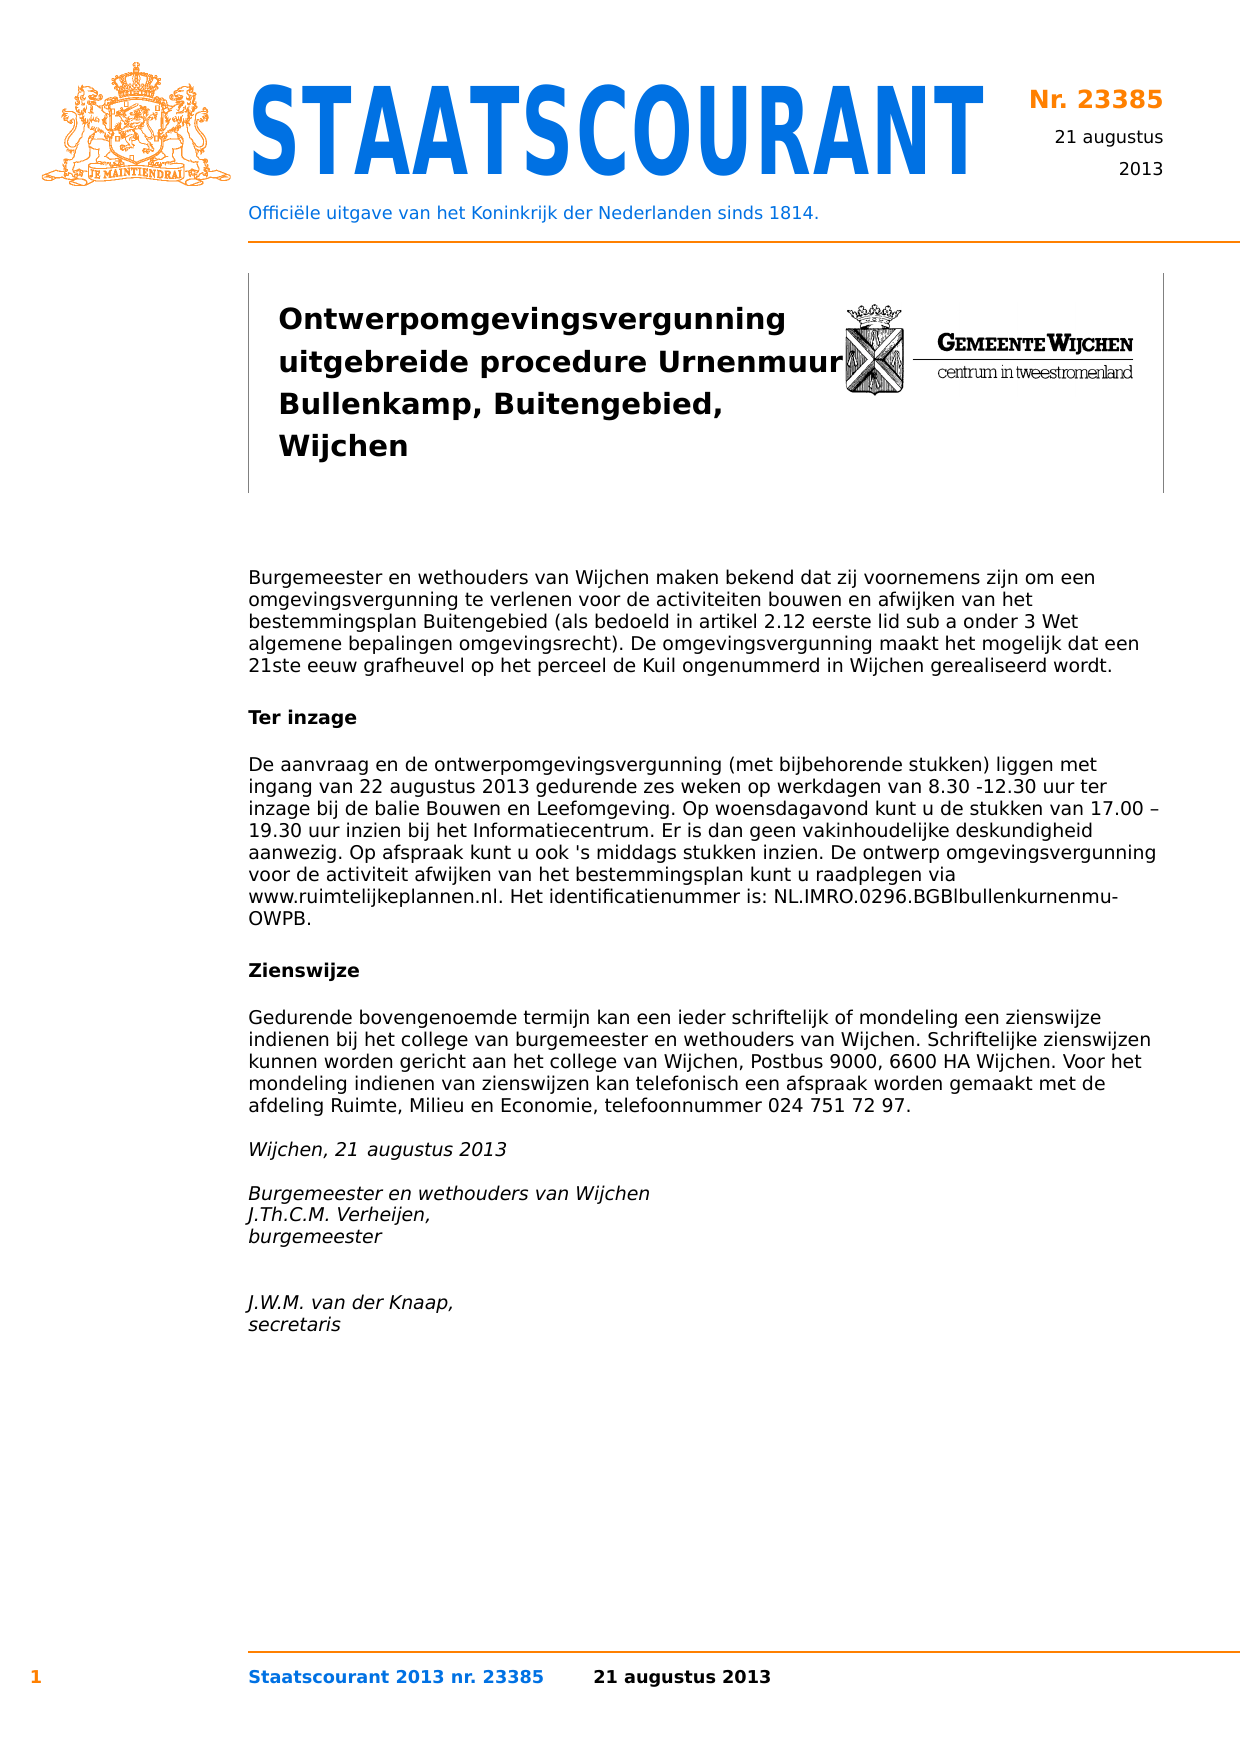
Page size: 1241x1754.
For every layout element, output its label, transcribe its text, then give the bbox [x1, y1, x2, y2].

table_cell 21 augustus [998, 121, 1240, 153]
table_cell Officiële uitgave van het Koninkrijk der Nederlanden sinds 1814. [248, 203, 1240, 241]
picture [41, 62, 231, 186]
subtitle Ter inzage [248, 707, 1163, 729]
text J.W.M. van der Knaap, secretaris [248, 1270, 1163, 1336]
text Burgemeester en wethouders van Wijchen maken bekend dat zij voornemens zijn om een omgevingsvergunning te verlenen voor de activiteiten bouwen en afwijken van het bestemmingsplan Buitengebied (als bedoeld in artikel 2.12 eerste lid sub a onder 3 Wet algemene bepalingen omgevingsrecht). De omgevingsvergunning maakt het mogelijk dat een 21ste eeuw grafheuvel op het perceel de Kuil ongenummerd in Wijchen gerealiseerd wordt. [248, 567, 1163, 677]
subtitle Zienswijze [248, 960, 1163, 982]
text Burgemeester en wethouders van Wijchen J.Th.C.M. Verheijen, burgemeester [248, 1182, 1163, 1248]
picture [844, 302, 1134, 397]
text Gedurende bovengenoemde termijn kan een ieder schriftelijk of mondeling een zienswijze indienen bij het college van burgemeester en wethouders van Wijchen. Schriftelijke zienswijzen kunnen worden gericht aan het college van Wijchen, Postbus 9000, 6600 HA Wijchen. Voor het mondeling indienen van zienswijzen kan telefonisch een afspraak worden gemaakt met de afdeling Ruimte, Milieu en Economie, telefoonnummer 024 751 72 97. [248, 1007, 1163, 1117]
subtitle Ontwerpomgevingsvergunning uitgebreide procedure Urnenmuur Bullenkamp, Buitengebied, Wijchen [249, 273, 1163, 493]
text De aanvraag en de ontwerpomgevingsvergunning (met bijbehorende stukken) liggen met ingang van 22 augustus 2013 gedurende zes weken op werkdagen van 8.30 -12.30 uur ter inzage bij de balie Bouwen en Leefomgeving. Op woensdagavond kunt u de stukken van 17.00 – 19.30 uur inzien bij het Informatiecentrum. Er is dan geen vakinhoudelijke deskundigheid aanwezig. Op afspraak kunt u ook 's middags stukken inzien. De ontwerp omgevingsvergunning voor de activiteit afwijken van het bestemmingsplan kunt u raadplegen via www.ruimtelijkeplannen.nl. Het identificatienummer is: NL.IMRO.0296.BGBlbullenkurnenmu-OWPB. [248, 754, 1163, 930]
table_header [25, 62, 248, 241]
text Wijchen, 21 augustus 2013 [248, 1138, 1163, 1161]
table_cell 2013 [998, 153, 1240, 203]
table_header STAATSCOURANT [248, 62, 998, 203]
table_header Nr. 23385 [998, 62, 1240, 121]
